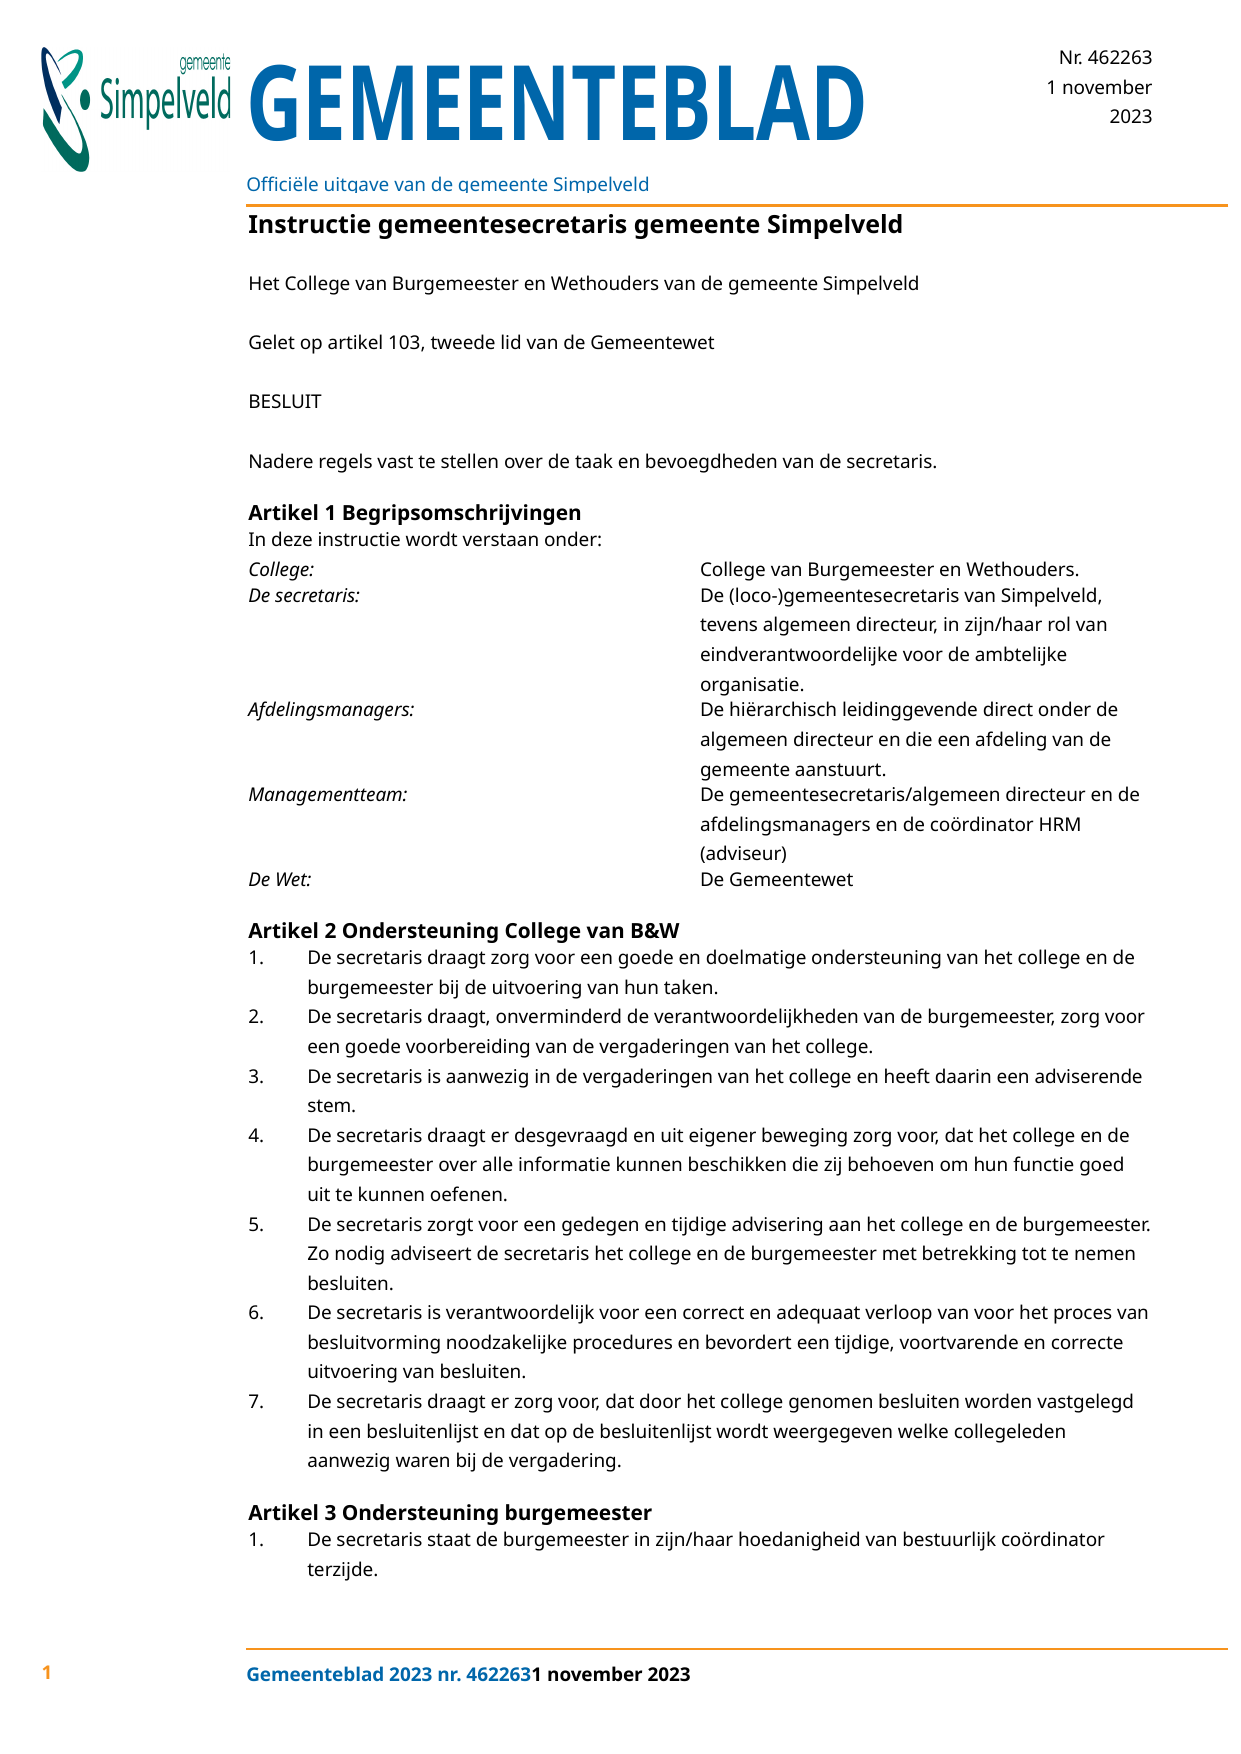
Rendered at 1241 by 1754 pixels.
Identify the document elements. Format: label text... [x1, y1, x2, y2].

list De secretaris draagt, onverminderd de verantwoordelijkheden van de burgemeester, zorg voor een goede voorbereiding van de vergaderingen van het college. [248, 1004, 1152, 1059]
table_cell De (loco-)gemeentesecretaris van Simpelveld, tevens algemeen directeur, in zijn/haar rol van eindverantwoordelijke voor de ambtelijke organisatie. [700, 582, 1152, 697]
table_cell De hiërarchisch leidinggevende direct onder de algemeen directeur en die een afdeling van de gemeente aanstuurt. [700, 697, 1152, 781]
list De secretaris draagt er zorg voor, dat door het college genomen besluiten worden vastgelegd in een besluitenlijst en dat op de besluitenlijst wordt weergegeven welke collegeleden aanwezig waren bij de vergadering. [248, 1388, 1152, 1473]
text Artikel 2 Ondersteuning College van B&W [248, 916, 1152, 944]
table_header College: [248, 556, 700, 582]
list De secretaris is verantwoordelijk voor een correct en adequaat verloop van voor het proces van besluitvorming noodzakelijke procedures en bevordert een tijdige, voortvarende en correcte uitvoering van besluiten. [248, 1299, 1152, 1384]
table_cell De secretaris: [248, 582, 700, 697]
text Artikel 3 Ondersteuning burgemeester [248, 1498, 1152, 1526]
table_header College van Burgemeester en Wethouders. [700, 556, 1152, 582]
list De secretaris draagt er desgevraagd en uit eigener beweging zorg voor, dat het college en de burgemeester over alle informatie kunnen beschikken die zij behoeven om hun functie goed uit te kunnen oefenen. [248, 1122, 1152, 1207]
list De secretaris staat de burgemeester in zijn/haar hoedanigheid van bestuurlijk coördinator terzijde. [248, 1526, 1152, 1582]
table_cell Afdelingsmanagers: [248, 697, 700, 781]
picture [41, 47, 231, 172]
text Nadere regels vast te stellen over de taak en bevoegdheden van de secretaris. [248, 448, 1152, 473]
text BESLUIT [248, 389, 1152, 414]
table_cell Managementteam: [248, 781, 700, 866]
table_cell De Gemeentewet [700, 866, 1152, 892]
text Instructie gemeentesecretaris gemeente Simpelveld [248, 207, 1152, 241]
table_cell De gemeentesecretaris/algemeen directeur en de afdelingsmanagers en de coördinator HRM (adviseur) [700, 781, 1152, 866]
list De secretaris is aanwezig in de vergaderingen van het college en heeft daarin een adviserende stem. [248, 1063, 1152, 1118]
table_cell De Wet: [248, 866, 700, 892]
list De secretaris zorgt voor een gedegen en tijdige advisering aan het college en de burgemeester. Zo nodig adviseert de secretaris het college en de burgemeester met betrekking tot te nemen besluiten. [248, 1211, 1152, 1296]
text Artikel 1 Begripsomschrijvingen [248, 498, 1152, 527]
text Gelet op artikel 103, tweede lid van de Gemeentewet [248, 329, 1152, 355]
text In deze instructie wordt verstaan onder: [248, 527, 1152, 552]
list De secretaris draagt zorg voor een goede en doelmatige ondersteuning van het college en de burgemeester bij de uitvoering van hun taken. [248, 944, 1152, 1000]
text Het College van Burgemeester en Wethouders van de gemeente Simpelveld [248, 270, 1152, 296]
